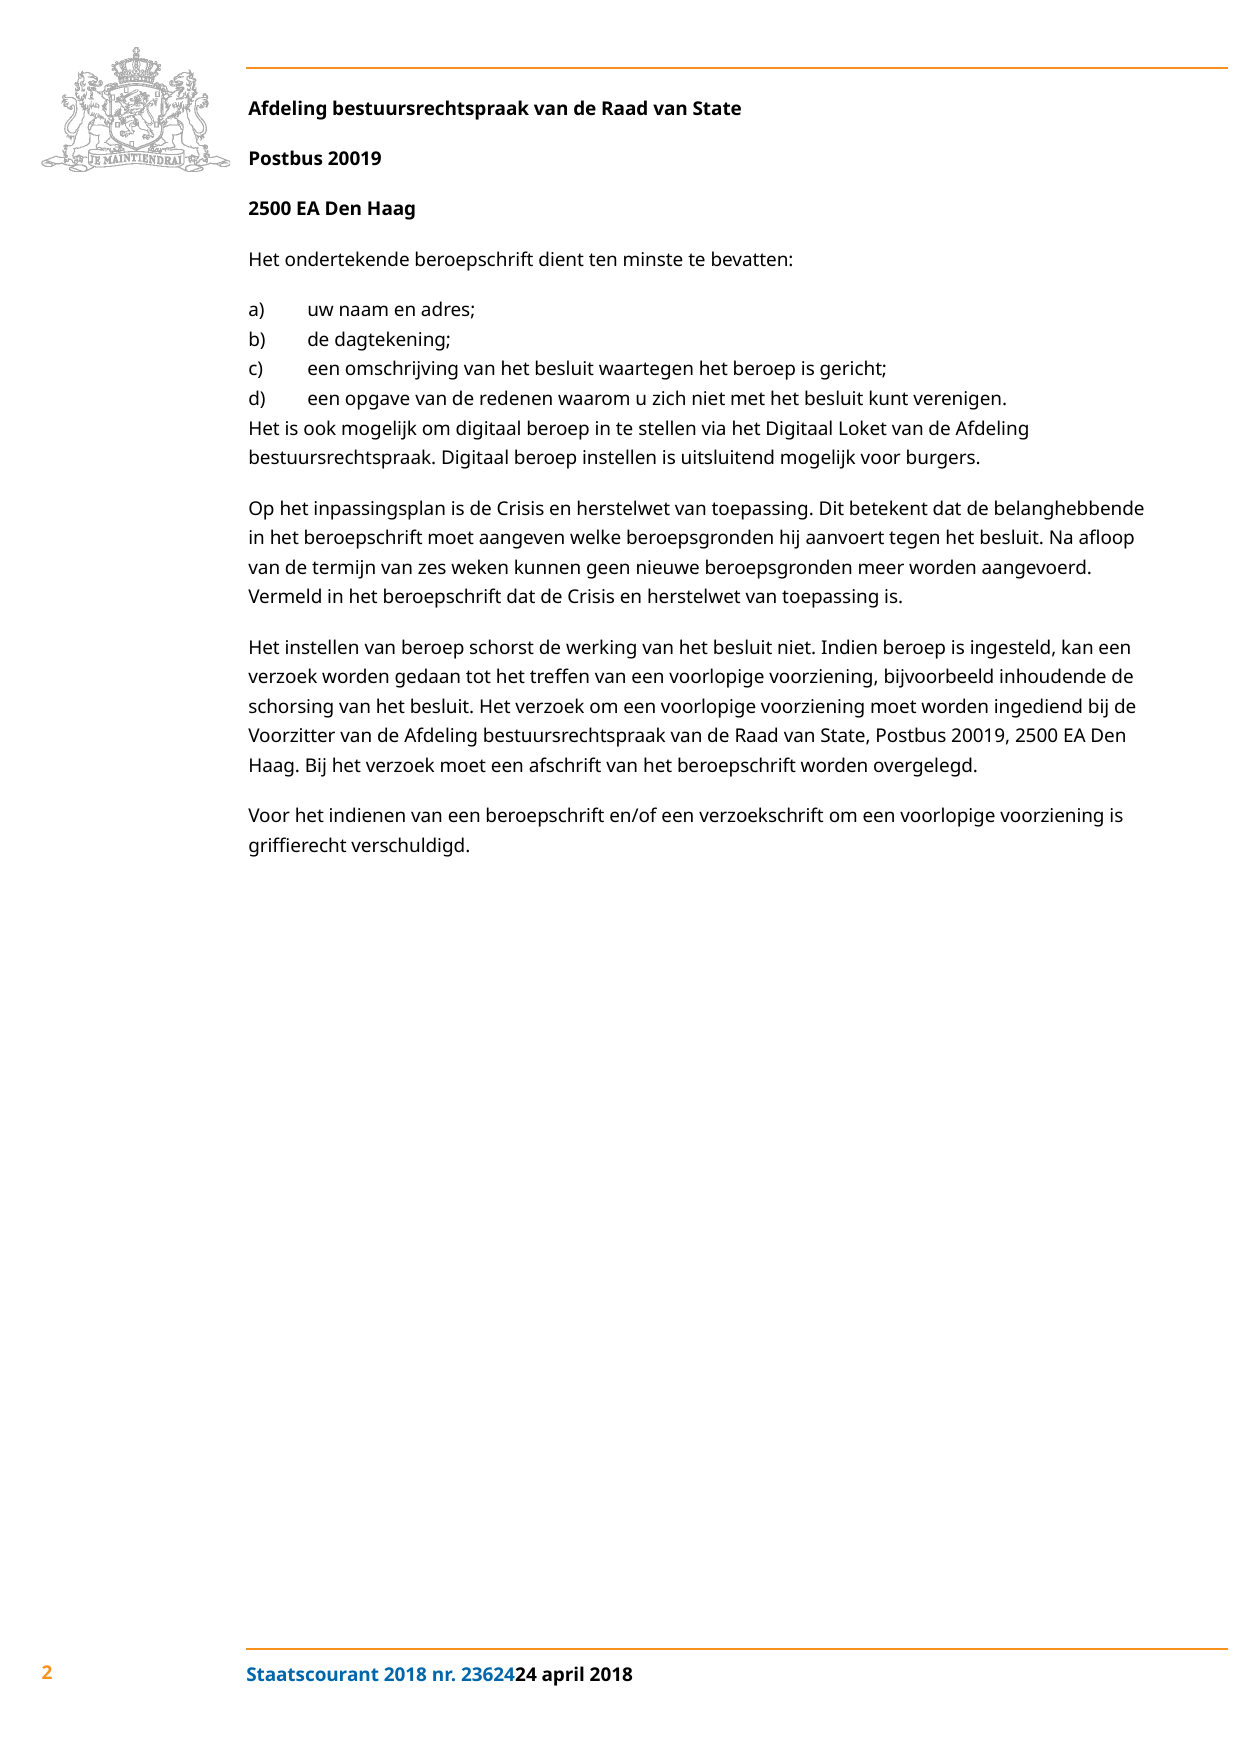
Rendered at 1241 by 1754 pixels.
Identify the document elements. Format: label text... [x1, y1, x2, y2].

list uw naam en adres; [248, 296, 1152, 322]
list de dagtekening; [248, 326, 1152, 352]
text Het ondertekende beroepschrift dient ten minste te bevatten: [248, 246, 1152, 272]
text 2500 EA Den Haag [248, 196, 1152, 221]
picture [41, 47, 231, 172]
text Postbus 20019 [248, 145, 1152, 171]
list een opgave van de redenen waarom u zich niet met het besluit kunt verenigen. [248, 385, 1152, 411]
text Voor het indienen van een beroepschrift en/of een verzoekschrift om een voorlopige voorziening is griffierecht verschuldigd. [248, 803, 1152, 858]
text Op het inpassingsplan is de Crisis­ en herstelwet van toepassing. Dit betekent dat de belanghebbende in het beroepschrift moet aangeven welke beroepsgronden hij aanvoert tegen het besluit. Na afloop van de termijn van zes weken kunnen geen nieuwe beroepsgronden meer worden aangevoerd. Vermeld in het beroepschrift dat de Crisis­ en herstelwet van toepassing is. [248, 495, 1152, 609]
text Het instellen van beroep schorst de werking van het besluit niet. Indien beroep is ingesteld, kan een verzoek worden gedaan tot het treffen van een voorlopige voorziening, bijvoorbeeld inhoudende de schorsing van het besluit. Het verzoek om een voorlopige voorziening moet worden ingediend bij de Voorzitter van de Afdeling bestuursrechtspraak van de Raad van State, Postbus 20019, 2500 EA Den Haag. Bij het verzoek moet een afschrift van het beroepschrift worden overgelegd. [248, 634, 1152, 778]
text Het is ook mogelijk om digitaal beroep in te stellen via het Digitaal Loket van de Afdeling bestuursrechtspraak. Digitaal beroep instellen is uitsluitend mogelijk voor burgers. [248, 415, 1152, 470]
list een omschrijving van het besluit waartegen het beroep is gericht; [248, 356, 1152, 381]
text Afdeling bestuursrechtspraak van de Raad van State [248, 95, 1152, 121]
